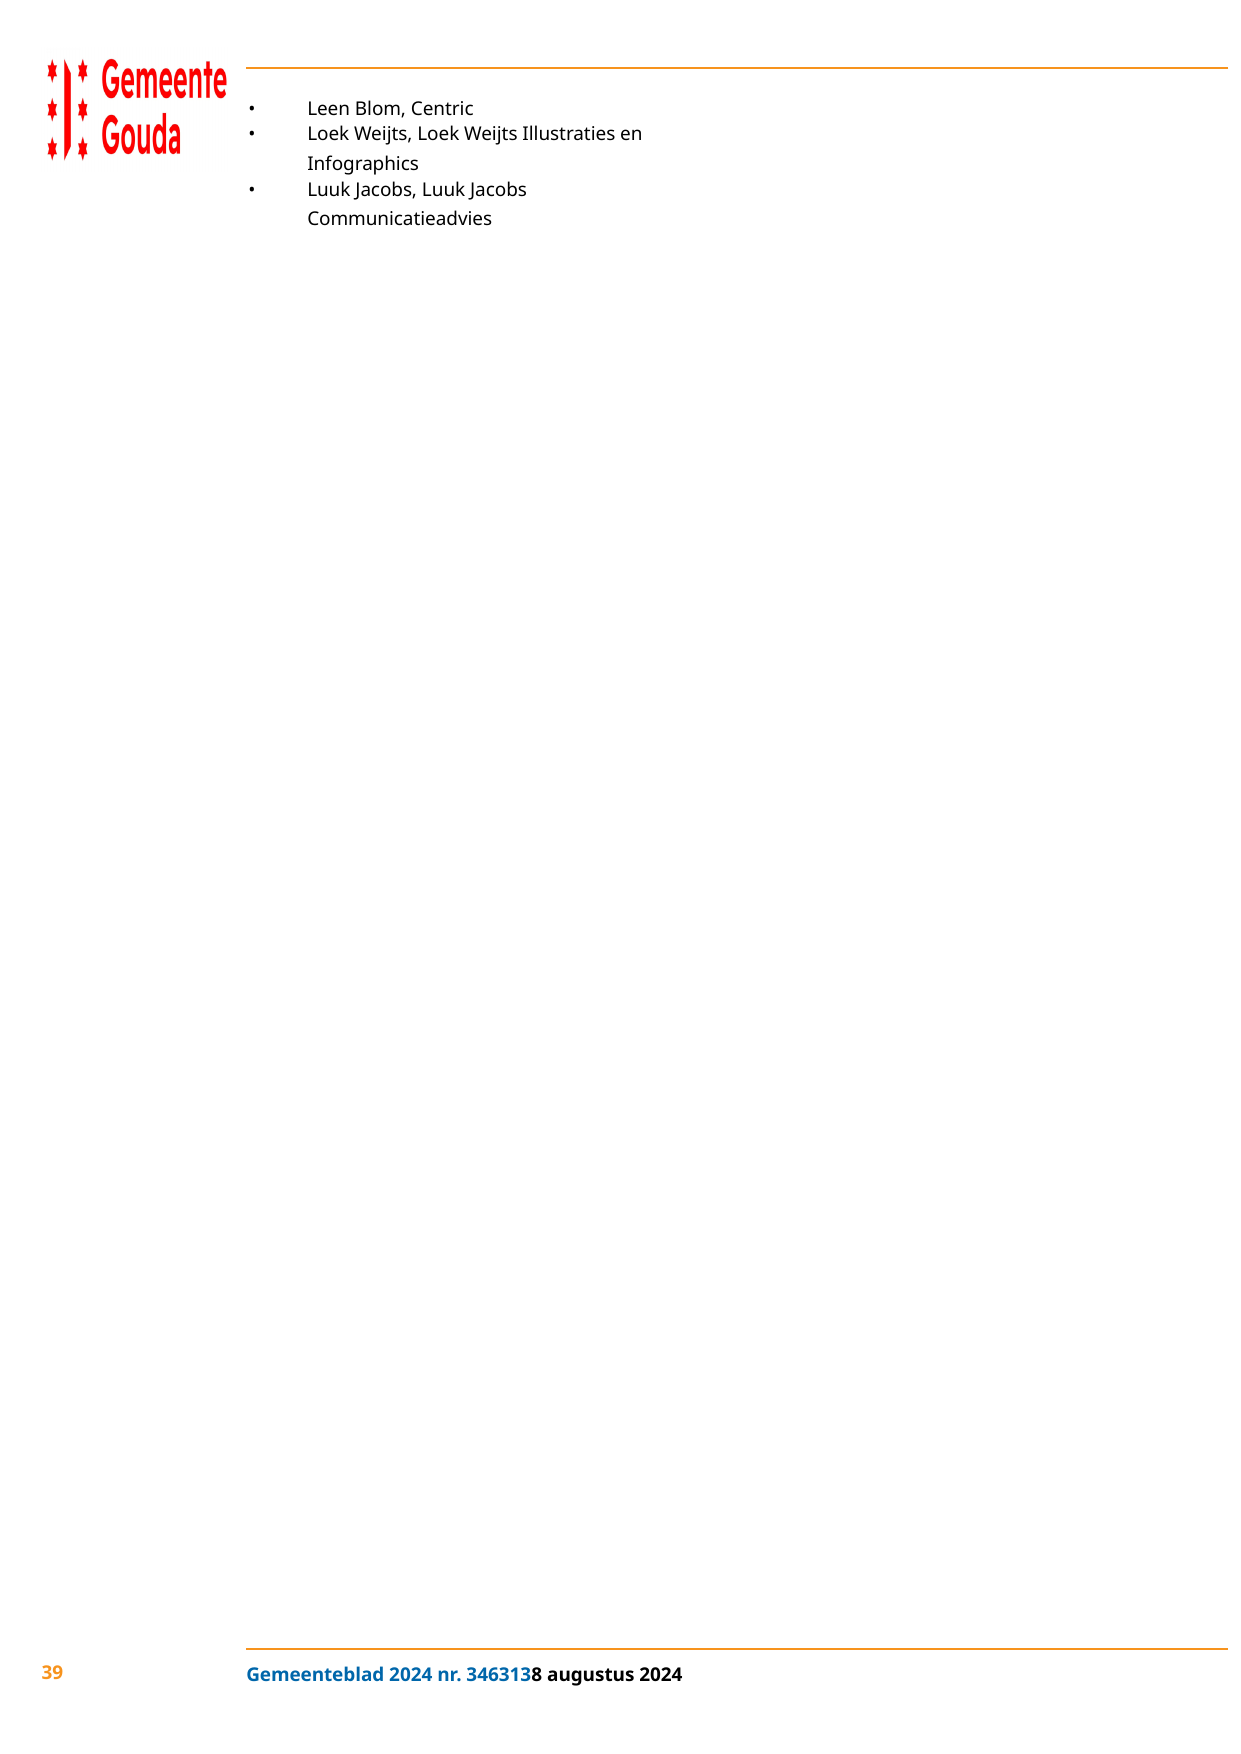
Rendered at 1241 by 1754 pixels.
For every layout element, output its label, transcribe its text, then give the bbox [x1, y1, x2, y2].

table_cell [700, 176, 926, 231]
table_cell [700, 95, 926, 121]
table_cell Loek Weijts, Loek Weijts Illustraties en Infographics [248, 121, 700, 176]
table_cell [700, 121, 926, 176]
table_cell [926, 95, 1152, 121]
table_cell [926, 176, 1152, 231]
table_cell [926, 121, 1152, 176]
table_cell Leen Blom, Centric [248, 95, 700, 121]
table_cell Luuk Jacobs, Luuk Jacobs Communicatieadvies [248, 176, 700, 231]
picture [41, 47, 231, 172]
